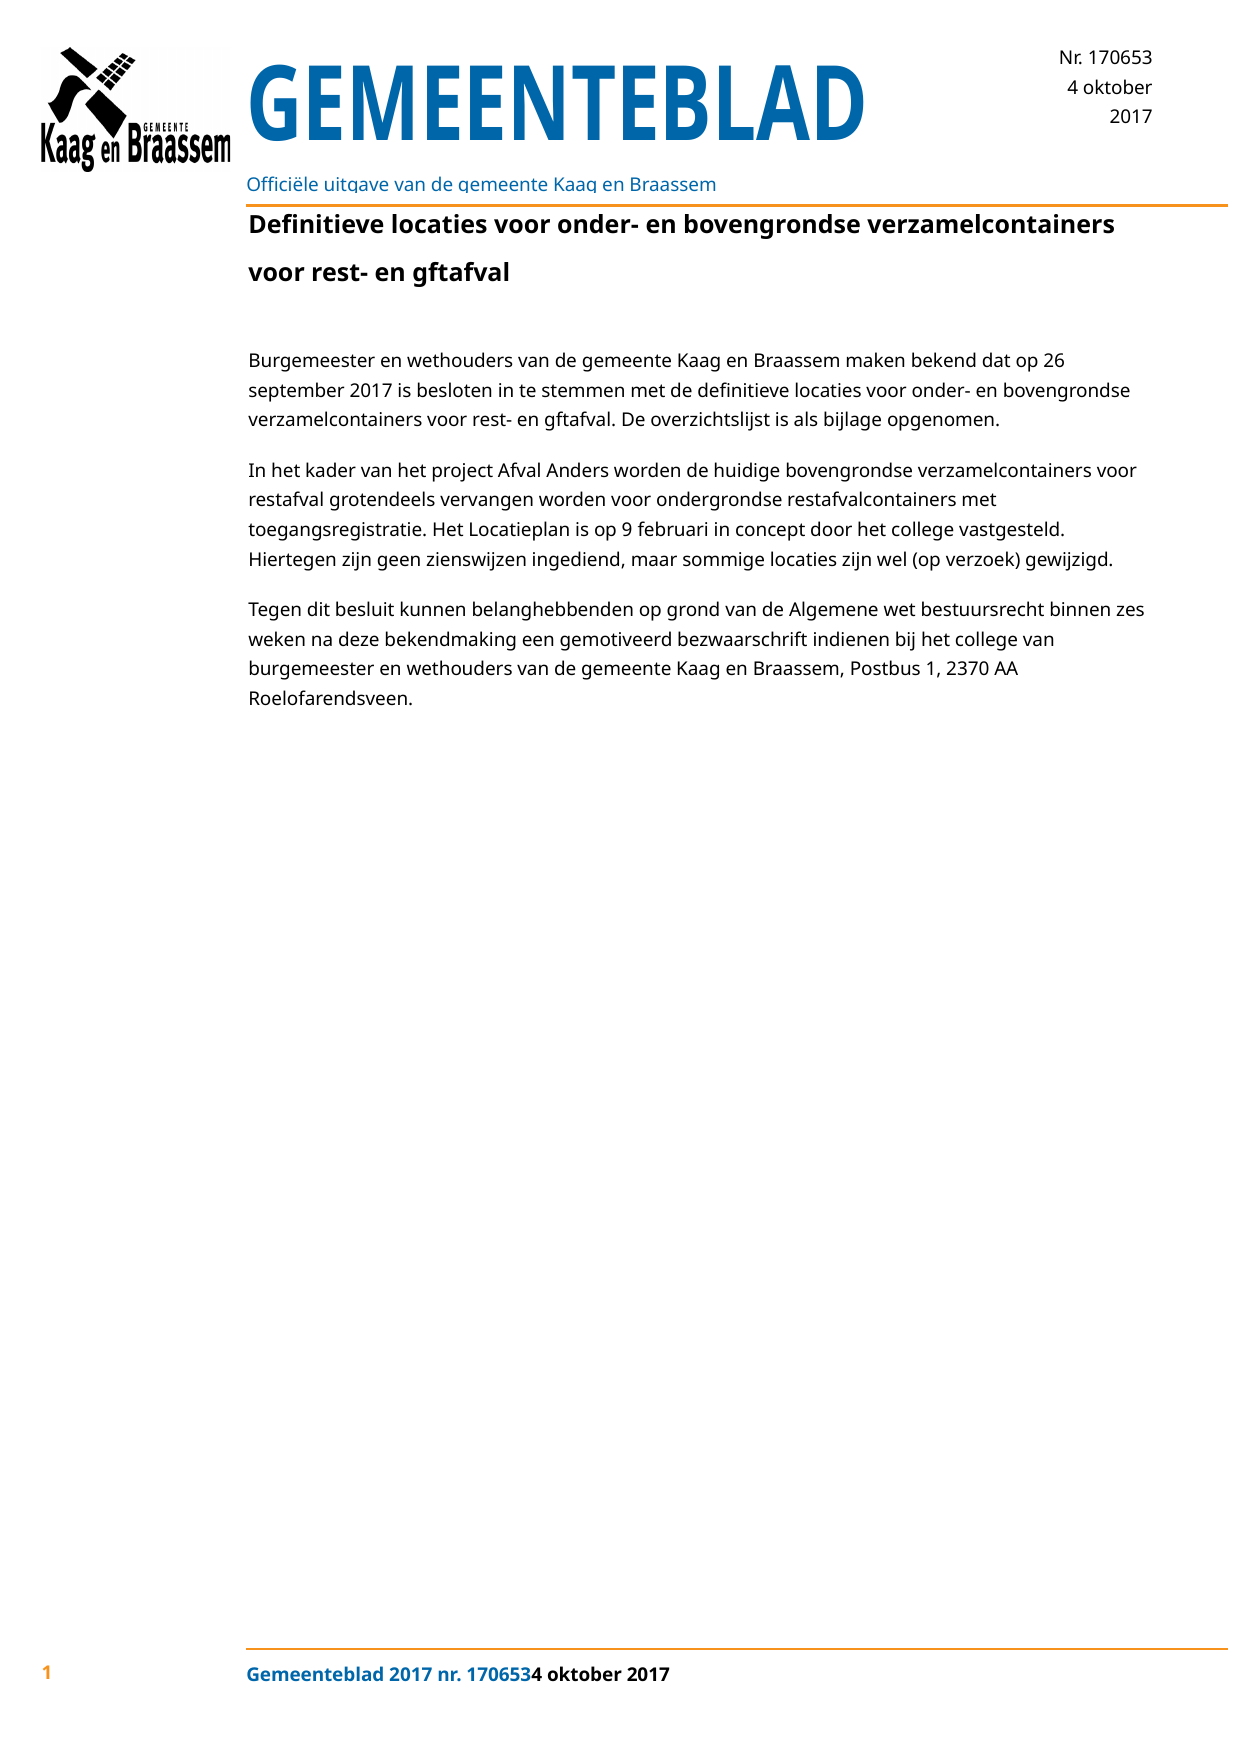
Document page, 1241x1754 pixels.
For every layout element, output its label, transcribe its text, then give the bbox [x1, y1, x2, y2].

text In het kader van het project Afval Anders worden de huidige bovengrondse verzamelcontainers voor restafval grotendeels vervangen worden voor ondergrondse restafvalcontainers met toegangsregistratie. Het Locatieplan is op 9 februari in concept door het college vastgesteld. Hiertegen zijn geen zienswijzen ingediend, maar sommige locaties zijn wel (op verzoek) gewijzigd. [248, 457, 1152, 572]
text Definitieve locaties voor onder- en bovengrondse verzamelcontainers voor rest- en gftafval [248, 207, 1152, 288]
text Burgemeester en wethouders van de gemeente Kaag en Braassem maken bekend dat op 26 september 2017 is besloten in te stemmen met de definitieve locaties voor onder- en bovengrondse verzamelcontainers voor rest- en gftafval. De overzichtslijst is als bijlage opgenomen. [248, 347, 1152, 432]
text Tegen dit besluit kunnen belanghebbenden op grond van de Algemene wet bestuursrecht binnen zes weken na deze bekendmaking een gemotiveerd bezwaarschrift indienen bij het college van burgemeester en wethouders van de gemeente Kaag en Braassem, Postbus 1, 2370 AA Roelofarendsveen. [248, 596, 1152, 711]
picture [41, 47, 231, 172]
